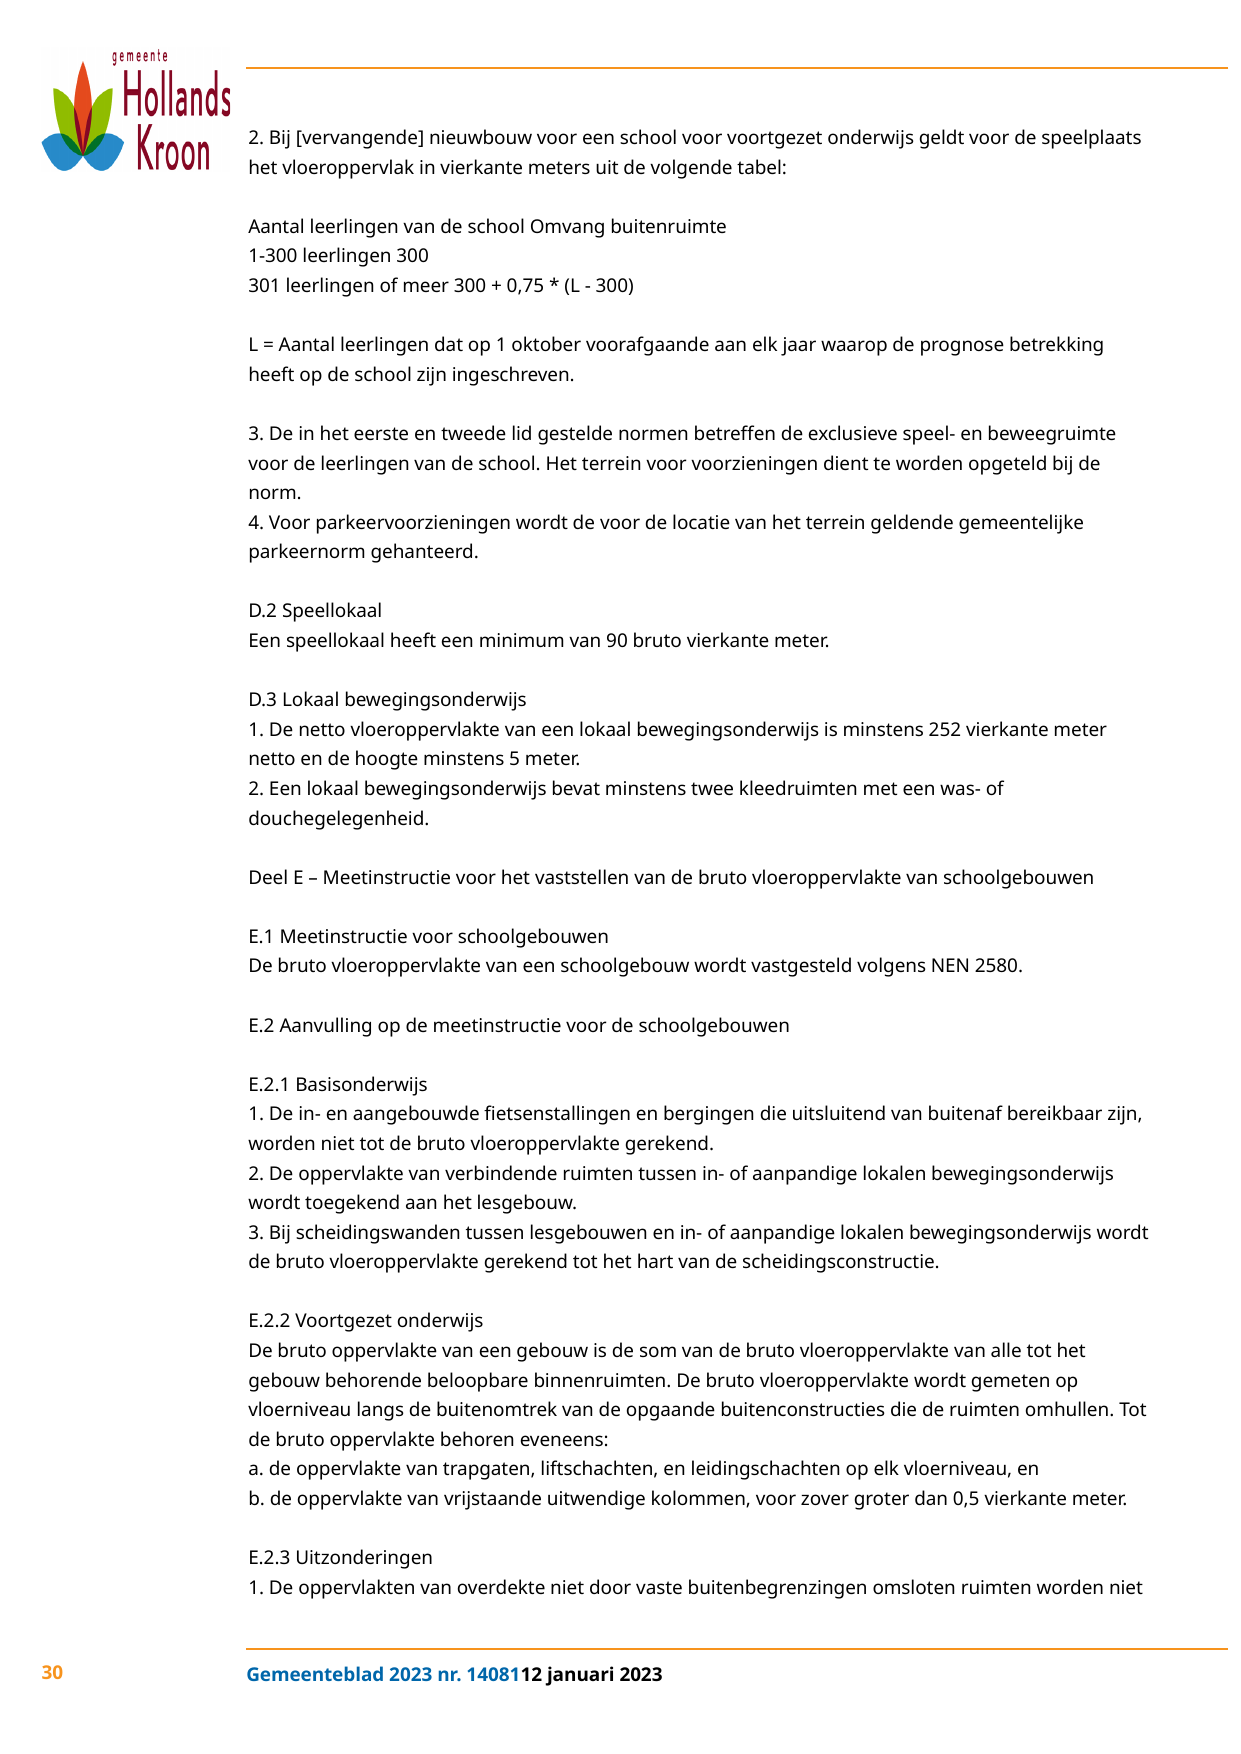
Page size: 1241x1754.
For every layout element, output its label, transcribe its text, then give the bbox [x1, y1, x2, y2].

text 1-300 leerlingen 300 [248, 243, 1152, 268]
text 2. Een lokaal bewegingsonderwijs bevat minstens twee kleedruimten met een was- of douchegelegenheid. [248, 775, 1152, 831]
text 1. De in- en aangebouwde fietsenstallingen en bergingen die uitsluitend van buitenaf bereikbaar zijn, worden niet tot de bruto vloeroppervlakte gerekend. [248, 1101, 1152, 1156]
text 3. De in het eerste en tweede lid gestelde normen betreffen de exclusieve speel- en beweegruimte voor de leerlingen van de school. Het terrein voor voorzieningen dient te worden opgeteld bij de norm. [248, 420, 1152, 505]
text D.3 Lokaal bewegingsonderwijs [248, 686, 1152, 712]
text Aantal leerlingen van de school Omvang buitenruimte [248, 213, 1152, 239]
text E.1 Meetinstructie voor schoolgebouwen [248, 923, 1152, 949]
text 1. De netto vloeroppervlakte van een lokaal bewegingsonderwijs is minstens 252 vierkante meter netto en de hoogte minstens 5 meter. [248, 716, 1152, 771]
text 4. Voor parkeervoorzieningen wordt de voor de locatie van het terrein geldende gemeentelijke parkeernorm gehanteerd. [248, 509, 1152, 564]
text a. de oppervlakte van trapgaten, liftschachten, en leidingschachten op elk vloerniveau, en [248, 1456, 1152, 1481]
text 2. Bij [vervangende] nieuwbouw voor een school voor voortgezet onderwijs geldt voor de speelplaats het vloeroppervlak in vierkante meters uit de volgende tabel: [248, 124, 1152, 180]
text E.2.2 Voortgezet onderwijs [248, 1308, 1152, 1333]
text Deel E – Meetinstructie voor het vaststellen van de bruto vloeroppervlakte van schoolgebouwen [248, 864, 1152, 890]
text D.2 Speellokaal [248, 598, 1152, 623]
text E.2 Aanvulling op de meetinstructie voor de schoolgebouwen [248, 1012, 1152, 1038]
text 301 leerlingen of meer 300 + 0,75 * (L - 300) [248, 272, 1152, 298]
text Een speellokaal heeft een minimum van 90 bruto vierkante meter. [248, 627, 1152, 653]
text 2. De oppervlakte van verbindende ruimten tussen in- of aanpandige lokalen bewegingsonderwijs wordt toegekend aan het lesgebouw. [248, 1160, 1152, 1215]
text E.2.1 Basisonderwijs [248, 1071, 1152, 1097]
text De bruto vloeroppervlakte van een schoolgebouw wordt vastgesteld volgens NEN 2580. [248, 953, 1152, 978]
text L = Aantal leerlingen dat op 1 oktober voorafgaande aan elk jaar waarop de prognose betrekking heeft op de school zijn ingeschreven. [248, 331, 1152, 387]
picture [41, 47, 231, 172]
text E.2.3 Uitzonderingen [248, 1544, 1152, 1570]
text 3. Bij scheidingswanden tussen lesgebouwen en in- of aanpandige lokalen bewegingsonderwijs wordt de bruto vloeroppervlakte gerekend tot het hart van de scheidingsconstructie. [248, 1219, 1152, 1274]
text De bruto oppervlakte van een gebouw is de som van de bruto vloeroppervlakte van alle tot het gebouw behorende beloopbare binnenruimten. De bruto vloeroppervlakte wordt gemeten op vloerniveau langs de buitenomtrek van de opgaande buitenconstructies die de ruimten omhullen. Tot de bruto oppervlakte behoren eveneens: [248, 1337, 1152, 1452]
text b. de oppervlakte van vrijstaande uitwendige kolommen, voor zover groter dan 0,5 vierkante meter. [248, 1485, 1152, 1511]
text 1. De oppervlakten van overdekte niet door vaste buitenbegrenzingen omsloten ruimten worden niet [248, 1574, 1152, 1600]
